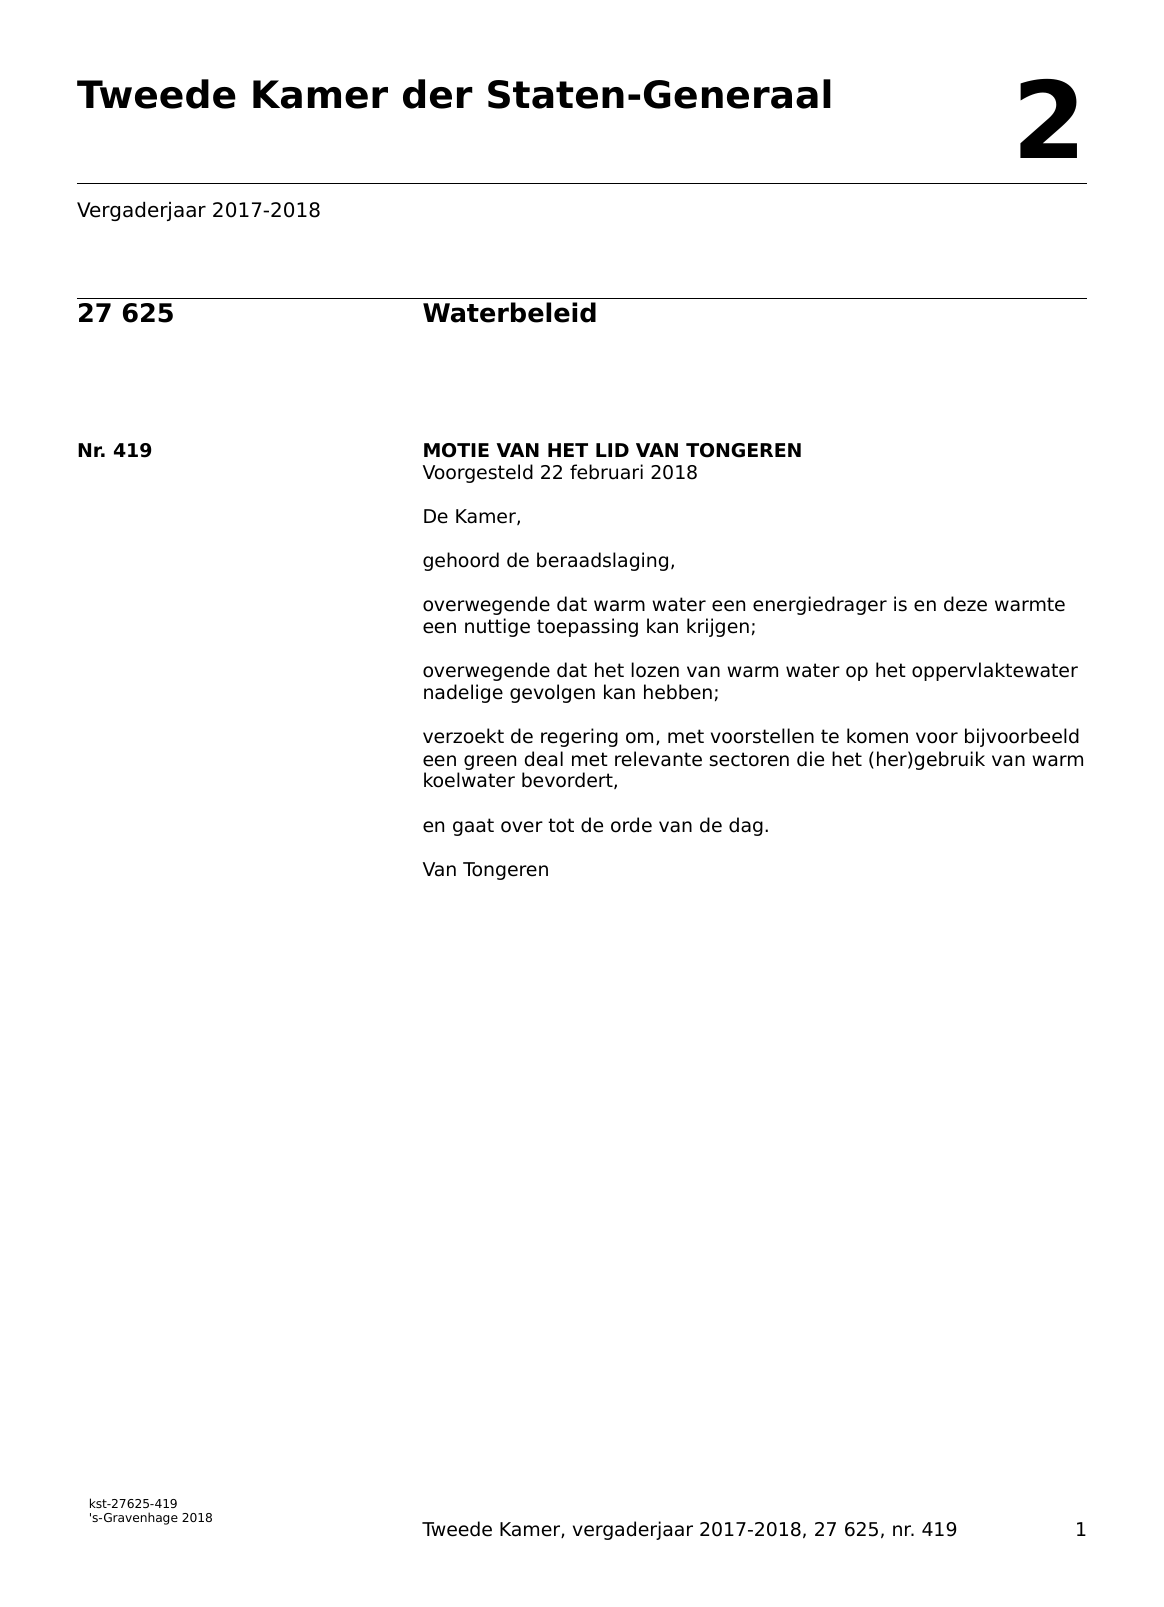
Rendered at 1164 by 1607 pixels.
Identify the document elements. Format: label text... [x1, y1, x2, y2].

text overwegende dat warm water een energiedrager is en deze warmte een nuttige toepassing kan krijgen; [422, 594, 1087, 638]
text overwegende dat het lozen van warm water op het oppervlaktewater nadelige gevolgen kan hebben; [422, 660, 1087, 704]
text Voorgesteld 22 februari 2018 [422, 462, 1087, 484]
table_header Tweede Kamer der Staten-Generaal [77, 59, 886, 183]
text Van Tongeren [422, 859, 1087, 881]
text gehoord de beraadslaging, [422, 550, 1087, 572]
text kst-27625-419 [88, 1497, 323, 1511]
text en gaat over tot de orde van de dag. [422, 814, 1087, 837]
subtitle 27 625 Waterbeleid [77, 299, 1087, 329]
table_header 2 [886, 59, 1087, 183]
subtitle Nr. 419 MOTIE VAN HET LID VAN TONGEREN [77, 440, 1087, 462]
text De Kamer, [422, 506, 1087, 528]
text verzoekt de regering om, met voorstellen te komen voor bijvoorbeeld een green deal met relevante sectoren die het (her)gebruik van warm koelwater bevordert, [422, 726, 1087, 792]
text 's-Gravenhage 2018 [88, 1511, 323, 1525]
table_cell Vergaderjaar 2017-2018 [77, 184, 1087, 298]
